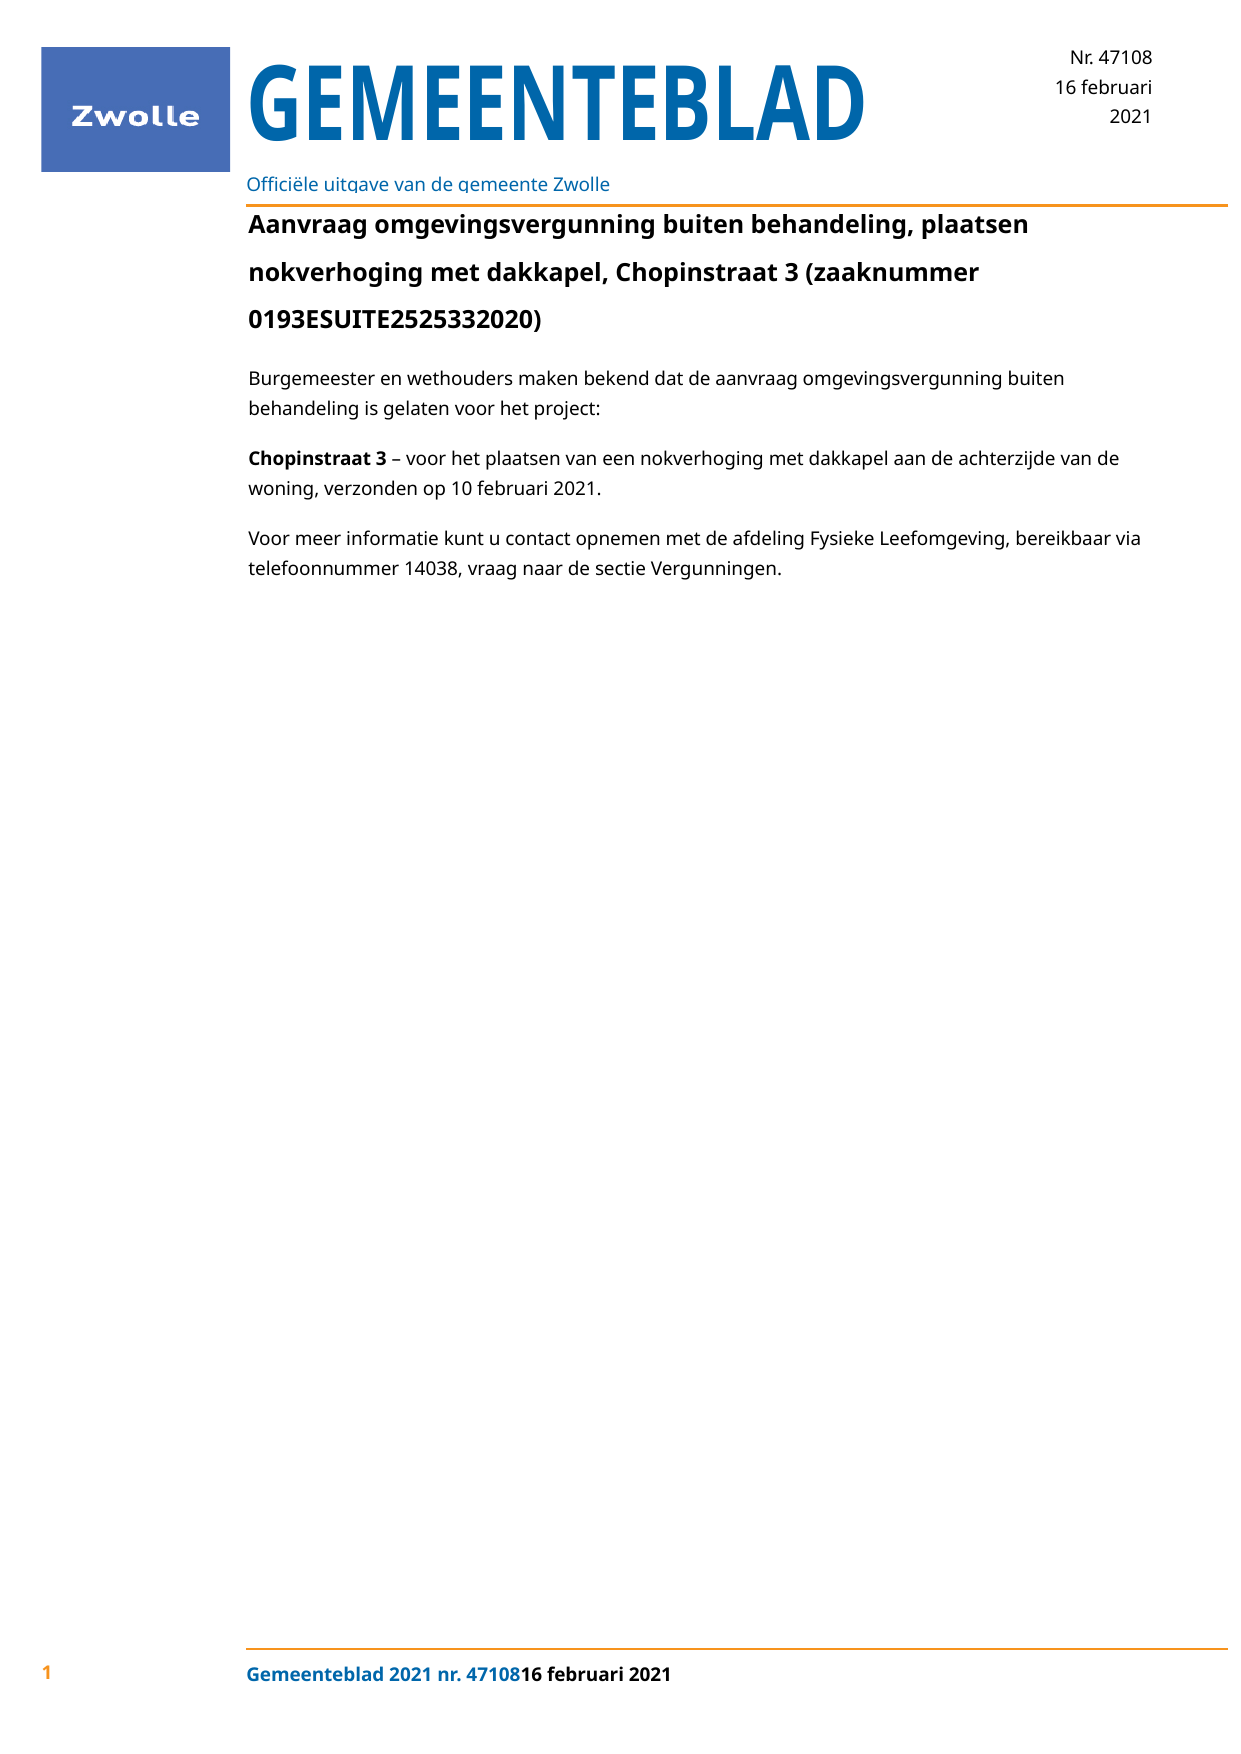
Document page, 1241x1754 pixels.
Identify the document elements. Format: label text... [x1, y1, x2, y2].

picture [41, 47, 231, 172]
text Voor meer informatie kunt u contact opnemen met de afdeling Fysieke Leefomgeving, bereikbaar via telefoonnummer 14038, vraag naar de sectie Vergunningen. [248, 526, 1152, 581]
text Chopinstraat 3 – voor het plaatsen van een nokverhoging met dakkapel aan de achterzijde van de woning, verzonden op 10 februari 2021. [248, 446, 1152, 501]
text Aanvraag omgevingsvergunning buiten behandeling, plaatsen nokverhoging met dakkapel, Chopinstraat 3 (zaaknummer 0193ESUITE2525332020) [248, 207, 1152, 336]
text Burgemeester en wethouders maken bekend dat de aanvraag omgevingsvergunning buiten behandeling is gelaten voor het project: [248, 366, 1152, 421]
